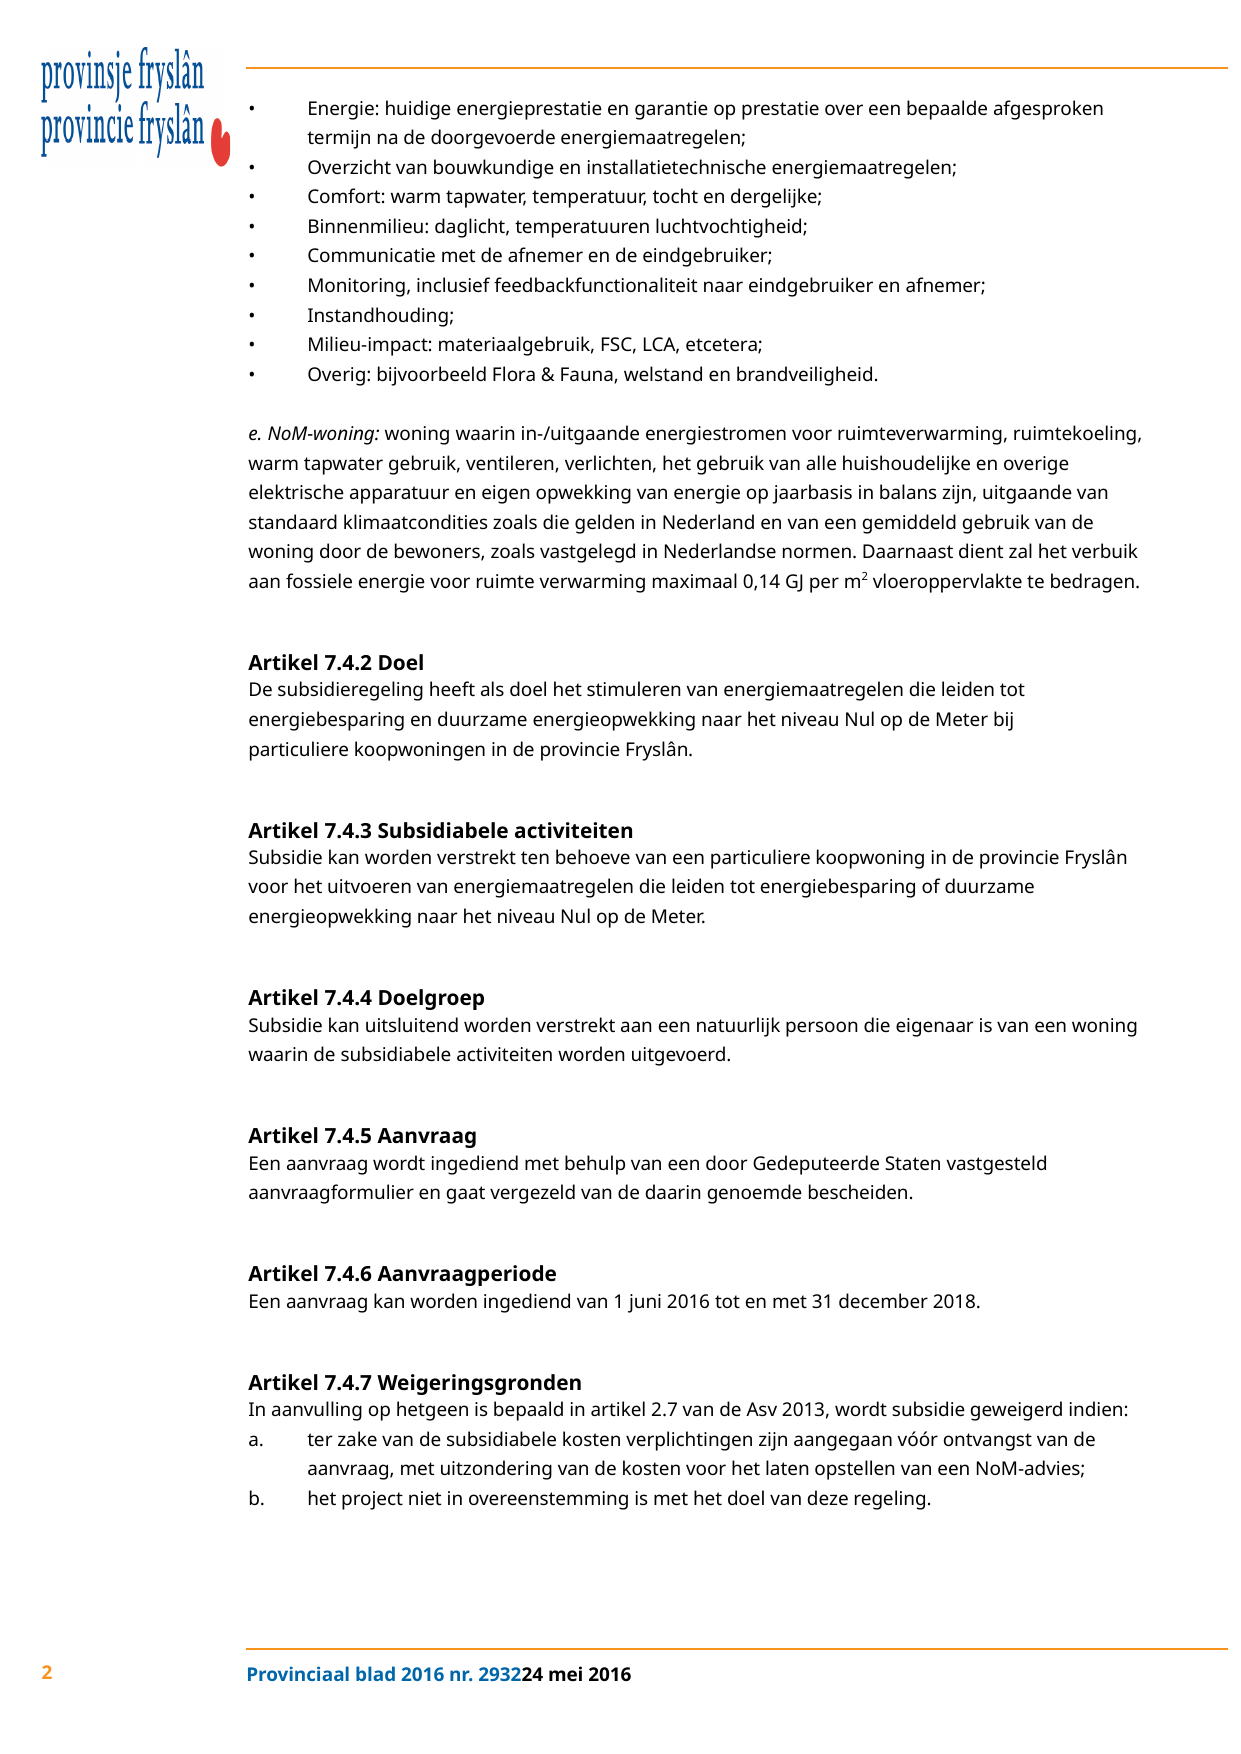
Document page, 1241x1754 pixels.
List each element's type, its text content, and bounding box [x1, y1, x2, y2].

text De subsidieregeling heeft als doel het stimuleren van energiemaatregelen die leiden tot energiebesparing en duurzame energieopwekking naar het niveau Nul op de Meter bij [248, 677, 1152, 732]
list Overzicht van bouwkundige en installatietechnische energiemaatregelen; [248, 154, 1152, 180]
text In aanvulling op hetgeen is bepaald in artikel 2.7 van de Asv 2013, wordt subsidie geweigerd indien: [248, 1396, 1152, 1422]
list Comfort: warm tapwater, temperatuur, tocht en dergelijke; [248, 183, 1152, 209]
list Binnenmilieu: daglicht, temperatuuren luchtvochtigheid; [248, 213, 1152, 239]
text e. NoM-woning: woning waarin in-/uitgaande energiestromen voor ruimteverwarming, ruimtekoeling, warm tapwater gebruik, ventileren, verlichten, het gebruik van alle huishoudelijke en overige elektrische apparatuur en eigen opwekking van energie op jaarbasis in balans zijn, uitgaande van standaard klimaatcondities zoals die gelden in Nederland en van een gemiddeld gebruik van de woning door de bewoners, zoals vastgelegd in Nederlandse normen. Daarnaast dient zal het verbuik aan fossiele energie voor ruimte verwarming maximaal 0,14 GJ per m2 vloeroppervlakte te bedragen. [248, 420, 1152, 594]
list Communicatie met de afnemer en de eindgebruiker; [248, 243, 1152, 268]
text particuliere koopwoningen in de provincie Fryslân. [248, 736, 1152, 761]
picture [41, 47, 231, 172]
text Artikel 7.4.6 Aanvraagperiode [248, 1259, 1152, 1288]
text Artikel 7.4.5 Aanvraag [248, 1121, 1152, 1150]
text Een aanvraag wordt ingediend met behulp van een door Gedeputeerde Staten vastgesteld aanvraagformulier en gaat vergezeld van de daarin genoemde bescheiden. [248, 1150, 1152, 1205]
list het project niet in overeenstemming is met het doel van deze regeling. [248, 1485, 1152, 1511]
text Artikel 7.4.2 Doel [248, 648, 1152, 677]
text Artikel 7.4.4 Doelgroep [248, 983, 1152, 1012]
text Subsidie kan uitsluitend worden verstrekt aan een natuurlijk persoon die eigenaar is van een woning waarin de subsidiabele activiteiten worden uitgevoerd. [248, 1012, 1152, 1067]
list Overig: bijvoorbeeld Flora & Fauna, welstand en brandveiligheid. [248, 361, 1152, 387]
text Subsidie kan worden verstrekt ten behoeve van een particuliere koopwoning in de provincie Fryslân voor het uitvoeren van energiemaatregelen die leiden tot energiebesparing of duurzame energieopwekking naar het niveau Nul op de Meter. [248, 844, 1152, 929]
list Monitoring, inclusief feedbackfunctionaliteit naar eindgebruiker en afnemer; [248, 272, 1152, 298]
list Milieu-impact: materiaalgebruik, FSC, LCA, etcetera; [248, 331, 1152, 357]
list Instandhouding; [248, 302, 1152, 328]
list Energie: huidige energieprestatie en garantie op prestatie over een bepaalde afgesproken termijn na de doorgevoerde energiemaatregelen; [248, 95, 1152, 150]
list ter zake van de subsidiabele kosten verplichtingen zijn aangegaan vóór ontvangst van de aanvraag, met uitzondering van de kosten voor het laten opstellen van een NoM-advies; [248, 1426, 1152, 1481]
text Artikel 7.4.3 Subsidiabele activiteiten [248, 816, 1152, 844]
text Een aanvraag kan worden ingediend van 1 juni 2016 tot en met 31 december 2018. [248, 1288, 1152, 1313]
text Artikel 7.4.7 Weigeringsgronden [248, 1368, 1152, 1396]
